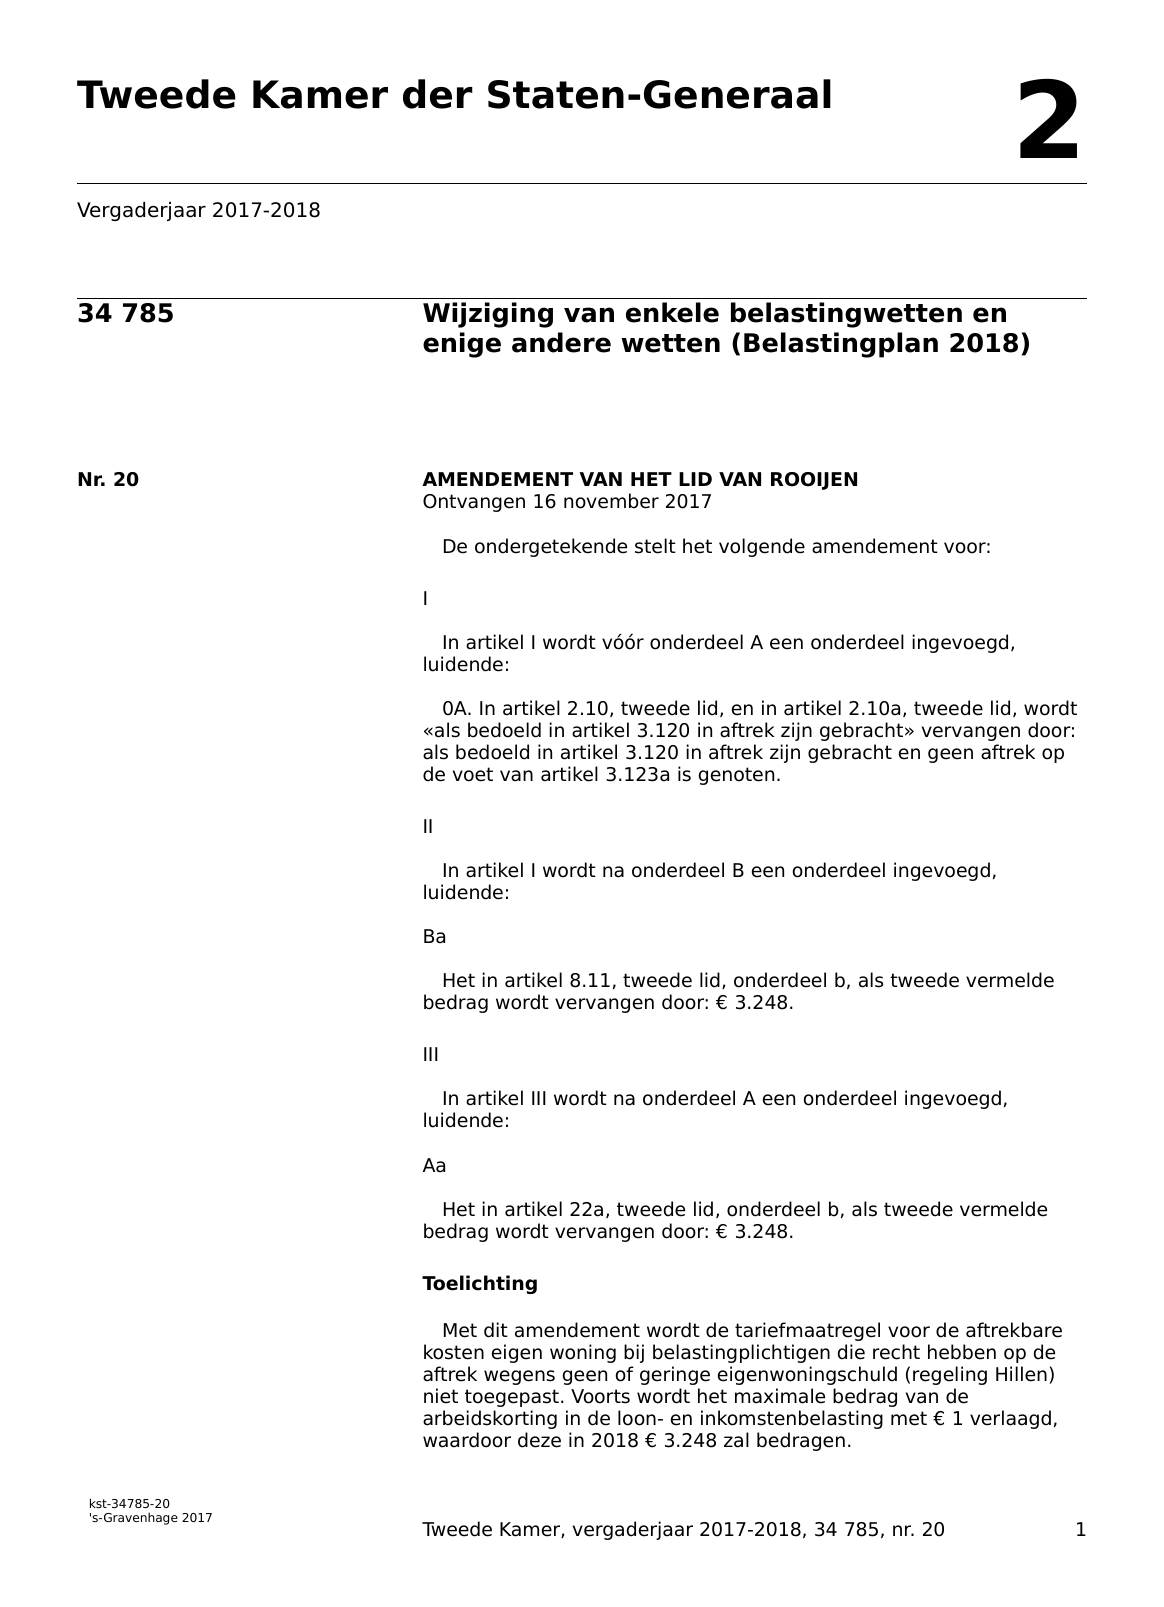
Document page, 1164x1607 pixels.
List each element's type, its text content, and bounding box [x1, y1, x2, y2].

subtitle Nr. 20 AMENDEMENT VAN HET LID VAN ROOIJEN [77, 469, 1087, 491]
text 's-Gravenhage 2017 [88, 1511, 323, 1525]
subtitle III [422, 1044, 1087, 1066]
table_cell Vergaderjaar 2017-2018 [77, 184, 1087, 298]
subtitle I [422, 587, 1087, 609]
text Ontvangen 16 november 2017 [422, 491, 1087, 513]
text Met dit amendement wordt de tariefmaatregel voor de aftrekbare kosten eigen woning bij belastingplichtigen die recht hebben op de aftrek wegens geen of geringe eigenwoningschuld (regeling Hillen) niet toegepast. Voorts wordt het maximale bedrag van de arbeidskorting in de loon- en inkomstenbelasting met € 1 verlaagd, waardoor deze in 2018 € 3.248 zal bedragen. [422, 1319, 1087, 1451]
subtitle II [422, 816, 1087, 838]
text Aa [422, 1154, 1087, 1176]
text 0A. In artikel 2.10, tweede lid, en in artikel 2.10a, tweede lid, wordt «als bedoeld in artikel 3.120 in aftrek zijn gebracht» vervangen door: als bedoeld in artikel 3.120 in aftrek zijn gebracht en geen aftrek op de voet van artikel 3.123a is genoten. [422, 698, 1087, 786]
text kst-34785-20 [88, 1497, 323, 1511]
table_header Tweede Kamer der Staten-Generaal [77, 59, 886, 183]
text Ba [422, 926, 1087, 948]
text In artikel III wordt na onderdeel A een onderdeel ingevoegd, luidende: [422, 1088, 1087, 1132]
table_header 2 [886, 59, 1087, 183]
text Het in artikel 8.11, tweede lid, onderdeel b, als tweede vermelde bedrag wordt vervangen door: € 3.248. [422, 970, 1087, 1014]
text In artikel I wordt na onderdeel B een onderdeel ingevoegd, luidende: [422, 860, 1087, 904]
subtitle Toelichting [422, 1273, 1087, 1294]
text Het in artikel 22a, tweede lid, onderdeel b, als tweede vermelde bedrag wordt vervangen door: € 3.248. [422, 1199, 1087, 1243]
subtitle 34 785 Wijziging van enkele belastingwetten en enige andere wetten (Belastingplan 2018) [77, 299, 1087, 358]
text De ondergetekende stelt het volgende amendement voor: [422, 536, 1087, 557]
text In artikel I wordt vóór onderdeel A een onderdeel ingevoegd, luidende: [422, 632, 1087, 676]
